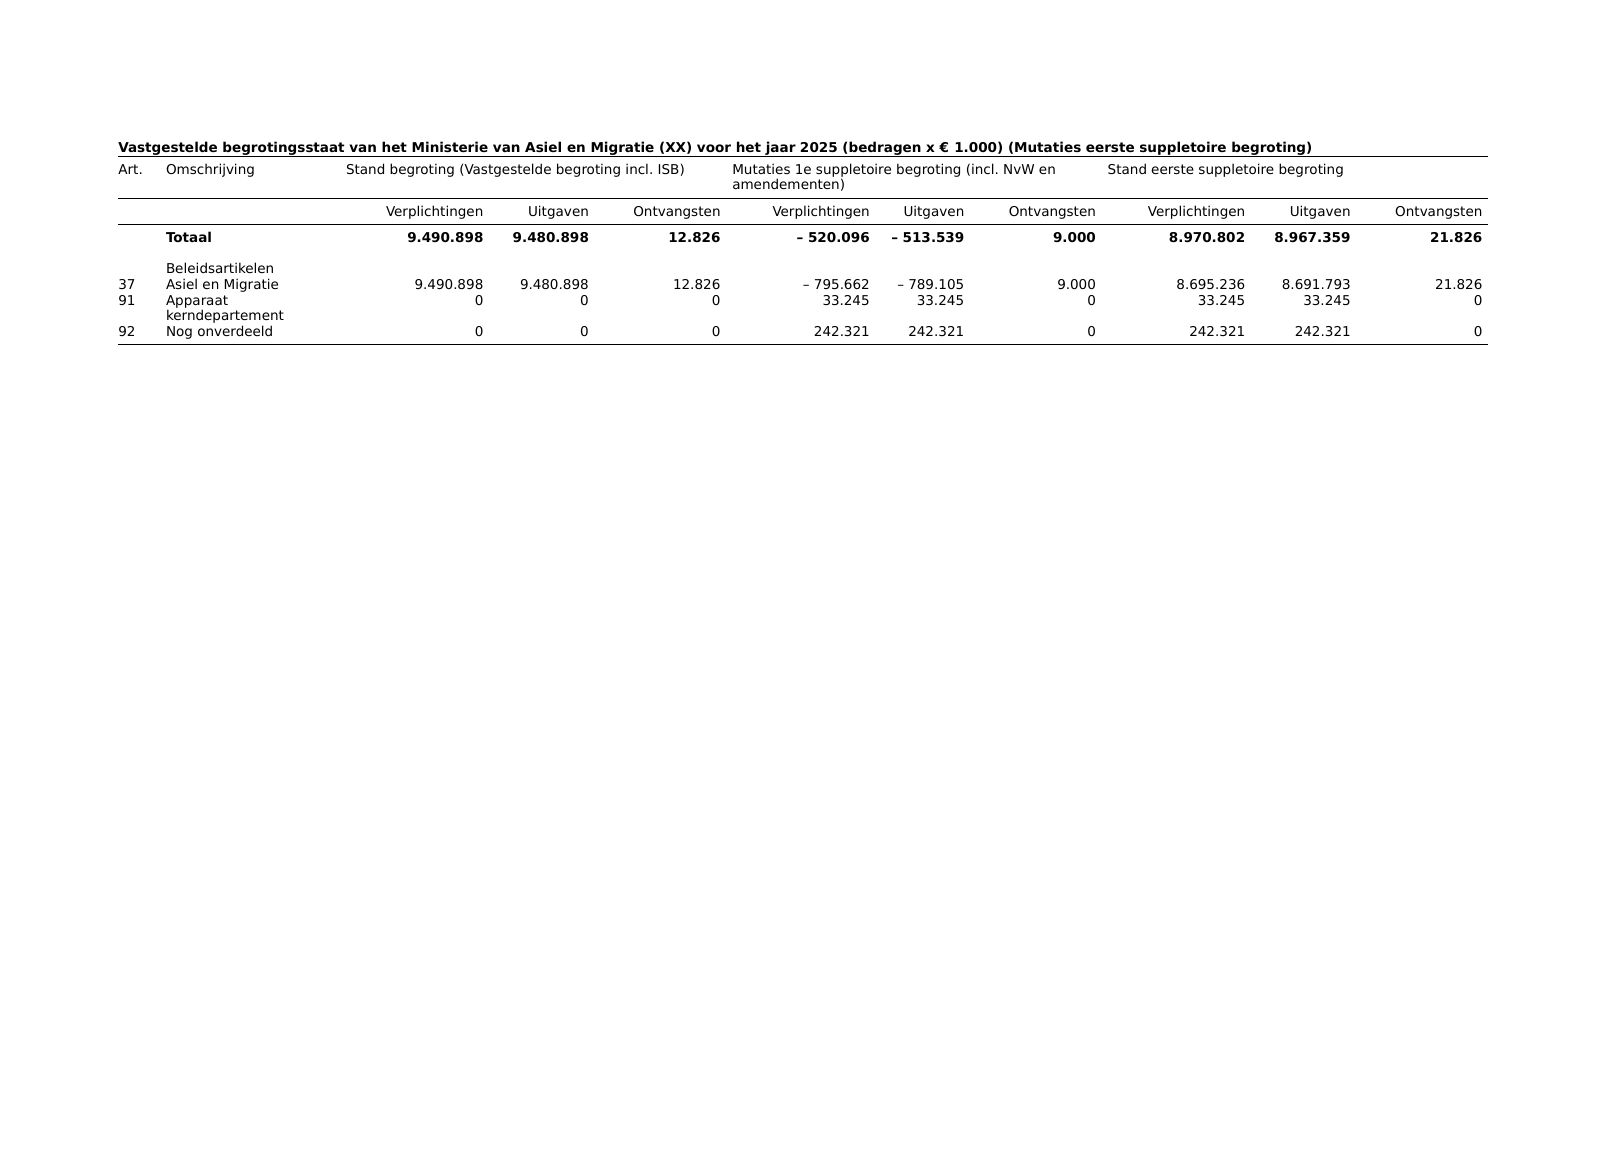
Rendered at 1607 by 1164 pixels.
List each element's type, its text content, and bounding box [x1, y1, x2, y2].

table_cell [1356, 261, 1488, 277]
table_cell 9.480.898 [489, 225, 594, 245]
table_cell Omschrijving [160, 157, 340, 198]
table_cell 9.000 [970, 225, 1102, 245]
table_cell 33.245 [1251, 293, 1356, 324]
table_cell [340, 245, 489, 261]
table_cell [118, 199, 160, 224]
table_cell Verplichtingen [726, 199, 875, 224]
table_cell – 520.096 [726, 225, 875, 245]
table_cell Mutaties 1e suppletoire begroting (incl. NvW en amendementen) [726, 157, 1102, 198]
table_cell Uitgaven [489, 199, 594, 224]
table_cell 8.695.236 [1102, 277, 1251, 292]
table_cell 9.490.898 [340, 225, 489, 245]
table_cell Nog onverdeeld [160, 324, 340, 344]
table_cell 0 [489, 293, 594, 324]
table_cell [875, 245, 970, 261]
table_cell 8.691.793 [1251, 277, 1356, 292]
table_cell [160, 199, 340, 224]
table_cell 8.967.359 [1251, 225, 1356, 245]
table_cell [489, 245, 594, 261]
table_cell Ontvangsten [970, 199, 1102, 224]
table_cell 9.490.898 [340, 277, 489, 292]
table_cell Verplichtingen [1102, 199, 1251, 224]
table_cell 242.321 [875, 324, 970, 344]
table_cell [1102, 245, 1251, 261]
table_cell Asiel en Migratie [160, 277, 340, 292]
table_cell 21.826 [1356, 225, 1488, 245]
table_cell [875, 261, 970, 277]
table_cell 91 [118, 293, 160, 324]
table_cell 37 [118, 277, 160, 292]
table_cell [726, 245, 875, 261]
table_cell 0 [1356, 324, 1488, 344]
table_cell [970, 245, 1102, 261]
table_cell [1102, 261, 1251, 277]
table_cell Uitgaven [875, 199, 970, 224]
table_cell Totaal [160, 225, 340, 245]
table_cell 33.245 [726, 293, 875, 324]
table_cell [726, 261, 875, 277]
table_cell Stand eerste suppletoire begroting [1102, 157, 1488, 198]
table_cell 9.480.898 [489, 277, 594, 292]
table_cell [1251, 245, 1356, 261]
table_cell – 789.105 [875, 277, 970, 292]
table_cell [970, 261, 1102, 277]
table_cell Stand begroting (Vastgestelde begroting incl. ISB) [340, 157, 726, 198]
table_cell [118, 245, 160, 261]
table_cell [340, 261, 489, 277]
table_cell 242.321 [1102, 324, 1251, 344]
table_cell 0 [1356, 293, 1488, 324]
table_cell [1356, 245, 1488, 261]
table_cell 0 [970, 324, 1102, 344]
table_cell 0 [340, 324, 489, 344]
table_cell 0 [340, 293, 489, 324]
table_cell 33.245 [875, 293, 970, 324]
table_cell 21.826 [1356, 277, 1488, 292]
table_cell 92 [118, 324, 160, 344]
table_cell Apparaat kerndepartement [160, 293, 340, 324]
table_cell 0 [595, 324, 726, 344]
table_cell 33.245 [1102, 293, 1251, 324]
table_cell 8.970.802 [1102, 225, 1251, 245]
table_cell [118, 261, 160, 277]
table_cell [118, 225, 160, 245]
table_cell Ontvangsten [1356, 199, 1488, 224]
table_cell [595, 261, 726, 277]
table_cell 12.826 [595, 225, 726, 245]
table_cell 9.000 [970, 277, 1102, 292]
table_cell 12.826 [595, 277, 726, 292]
table_cell 0 [489, 324, 594, 344]
table_cell – 795.662 [726, 277, 875, 292]
table_cell Art. [118, 157, 160, 198]
table_cell Verplichtingen [340, 199, 489, 224]
table_cell Ontvangsten [595, 199, 726, 224]
table_cell [489, 261, 594, 277]
table_cell Uitgaven [1251, 199, 1356, 224]
table_cell 0 [595, 293, 726, 324]
table_cell – 513.539 [875, 225, 970, 245]
table_cell 0 [970, 293, 1102, 324]
table_header Vastgestelde begrotingsstaat van het Ministerie van Asiel en Migratie (XX) voor het jaar 2025 (bedragen x € 1.000) (Mutaties eerste suppletoire begroting) [118, 140, 1488, 156]
table_cell [160, 245, 340, 261]
table_cell [1251, 261, 1356, 277]
table_cell Beleidsartikelen [160, 261, 340, 277]
table_cell 242.321 [726, 324, 875, 344]
table_cell [595, 245, 726, 261]
table_cell 242.321 [1251, 324, 1356, 344]
